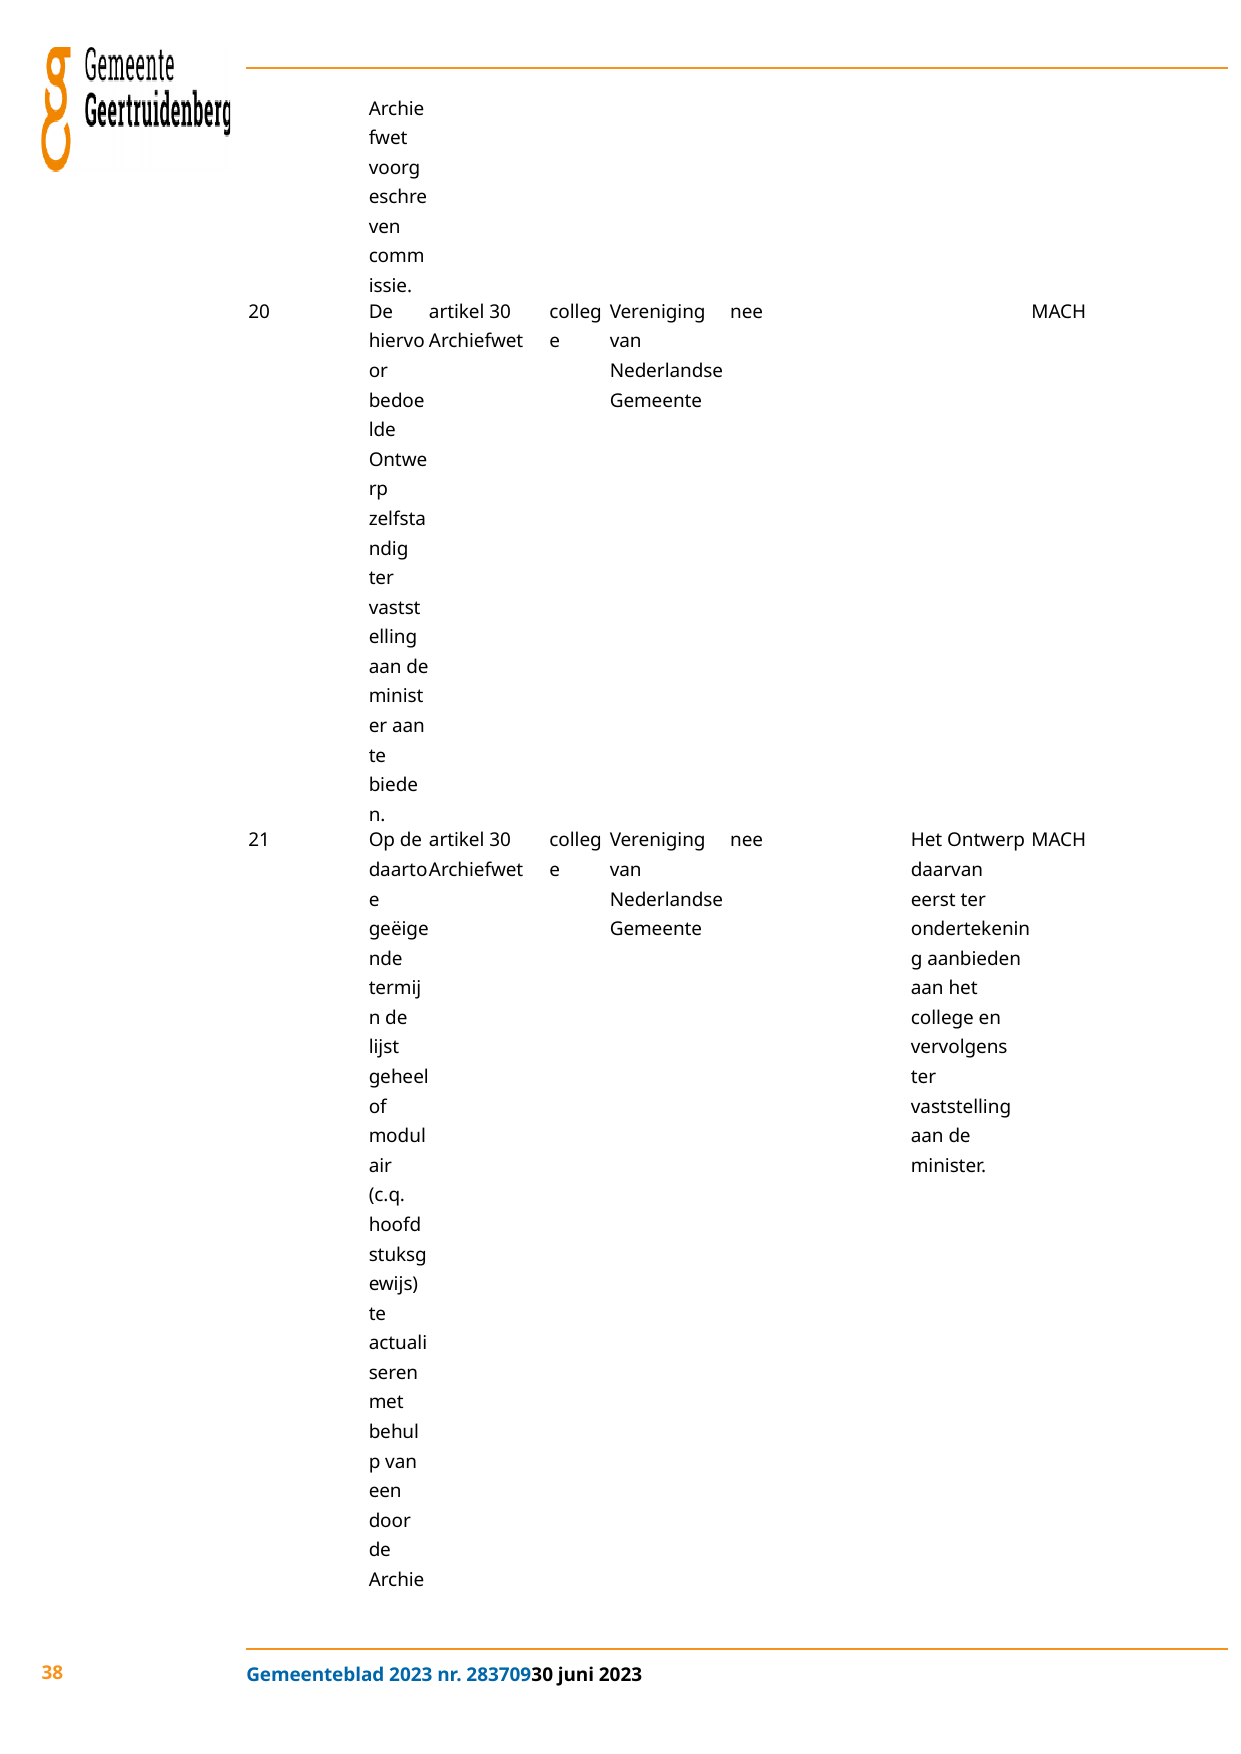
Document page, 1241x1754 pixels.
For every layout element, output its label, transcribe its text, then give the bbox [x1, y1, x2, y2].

table_cell Vereniging van Nederlandse Gemeente [610, 298, 730, 827]
table_cell De hiervoor bedoelde Ontwerp zelfstandig ter vaststelling aan de minister aan te bieden. [369, 298, 429, 827]
table_cell college [549, 827, 609, 1592]
table_cell [549, 95, 609, 298]
table_cell Archiefwet voorgeschreven commissie. [369, 95, 429, 298]
table_cell [248, 95, 368, 298]
table_cell [911, 95, 1031, 298]
table_cell college [549, 298, 609, 827]
table_cell MACH [1031, 298, 1152, 827]
table_cell Op de daartoe geëigende termijn de lijst geheel of modulair (c.q. hoofdstuksgewijs) te actualiseren met behulp van een door de Archie [369, 827, 429, 1592]
table_cell [790, 827, 911, 1592]
table_cell Vereniging van Nederlandse Gemeente [610, 827, 730, 1592]
table_cell Het Ontwerp daarvan eerst ter ondertekening aanbieden aan het college en vervolgens ter vaststelling aan de minister. [911, 827, 1031, 1592]
table_cell [790, 95, 911, 298]
table_cell [1031, 95, 1152, 298]
table_cell nee [730, 298, 790, 827]
table_cell [911, 298, 1031, 827]
table_cell [790, 298, 911, 827]
table_cell 20 [248, 298, 368, 827]
table_cell artikel 30 Archiefwet [429, 298, 549, 827]
table_cell MACH [1031, 827, 1152, 1592]
table_cell [610, 95, 730, 298]
table_cell artikel 30 Archiefwet [429, 827, 549, 1592]
table_cell nee [730, 827, 790, 1592]
table_cell [429, 95, 549, 298]
table_cell 21 [248, 827, 368, 1592]
picture [41, 47, 231, 172]
table_cell [730, 95, 790, 298]
